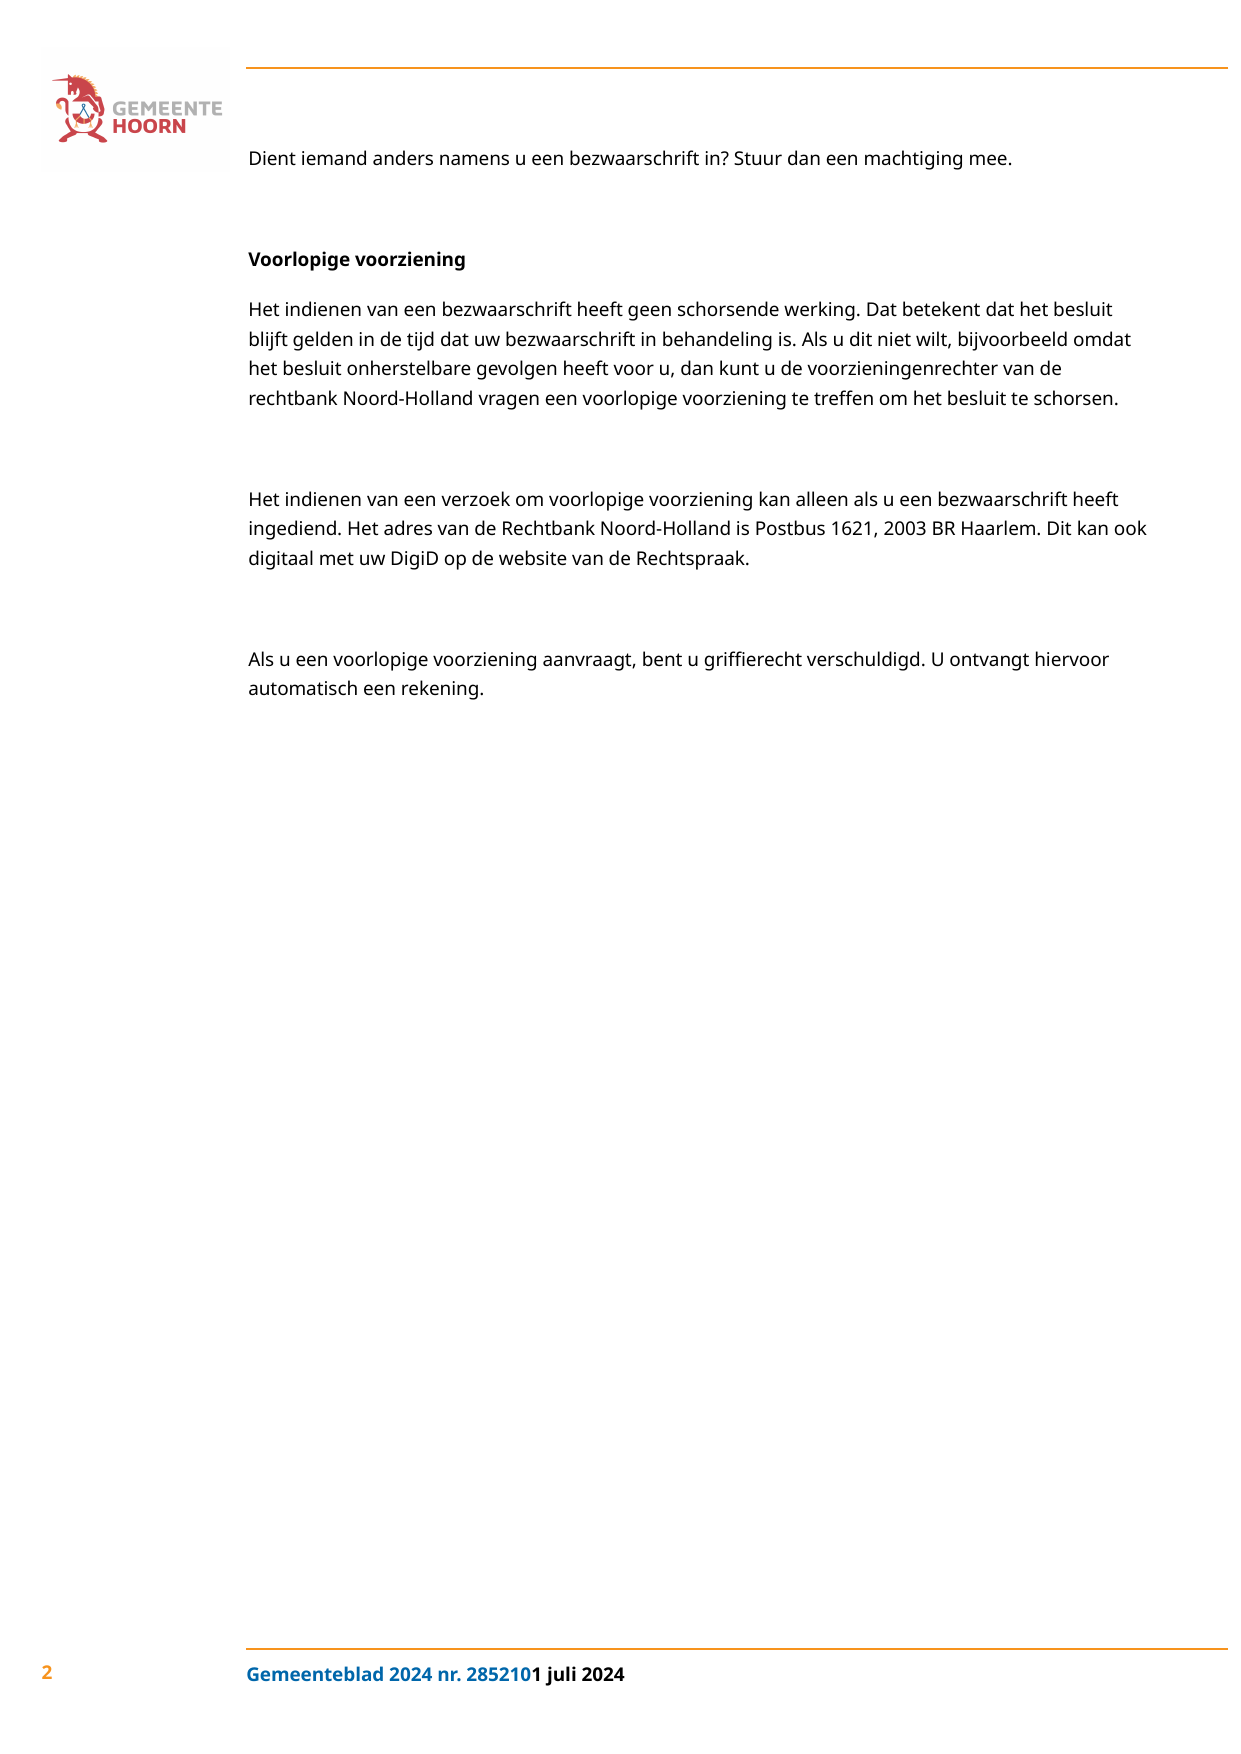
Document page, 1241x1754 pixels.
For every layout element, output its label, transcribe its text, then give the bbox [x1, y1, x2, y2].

picture [41, 47, 231, 172]
text Het indienen van een bezwaarschrift heeft geen schorsende werking. Dat betekent dat het besluit blijft gelden in de tijd dat uw bezwaarschrift in behandeling is. Als u dit niet wilt, bijvoorbeeld omdat het besluit onherstelbare gevolgen heeft voor u, dan kunt u de voorzieningenrechter van de rechtbank Noord-Holland vragen een voorlopige voorziening te treffen om het besluit te schorsen. [248, 296, 1152, 411]
text Dient iemand anders namens u een bezwaarschrift in? Stuur dan een machtiging mee. [248, 145, 1152, 171]
text Als u een voorlopige voorziening aanvraagt, bent u griffierecht verschuldigd. U ontvangt hiervoor automatisch een rekening. [248, 646, 1152, 701]
text Het indienen van een verzoek om voorlopige voorziening kan alleen als u een bezwaarschrift heeft ingediend. Het adres van de Rechtbank Noord-Holland is Postbus 1621, 2003 BR Haarlem. Dit kan ook digitaal met uw DigiD op de website van de Rechtspraak. [248, 486, 1152, 571]
text Voorlopige voorziening [248, 246, 1152, 272]
